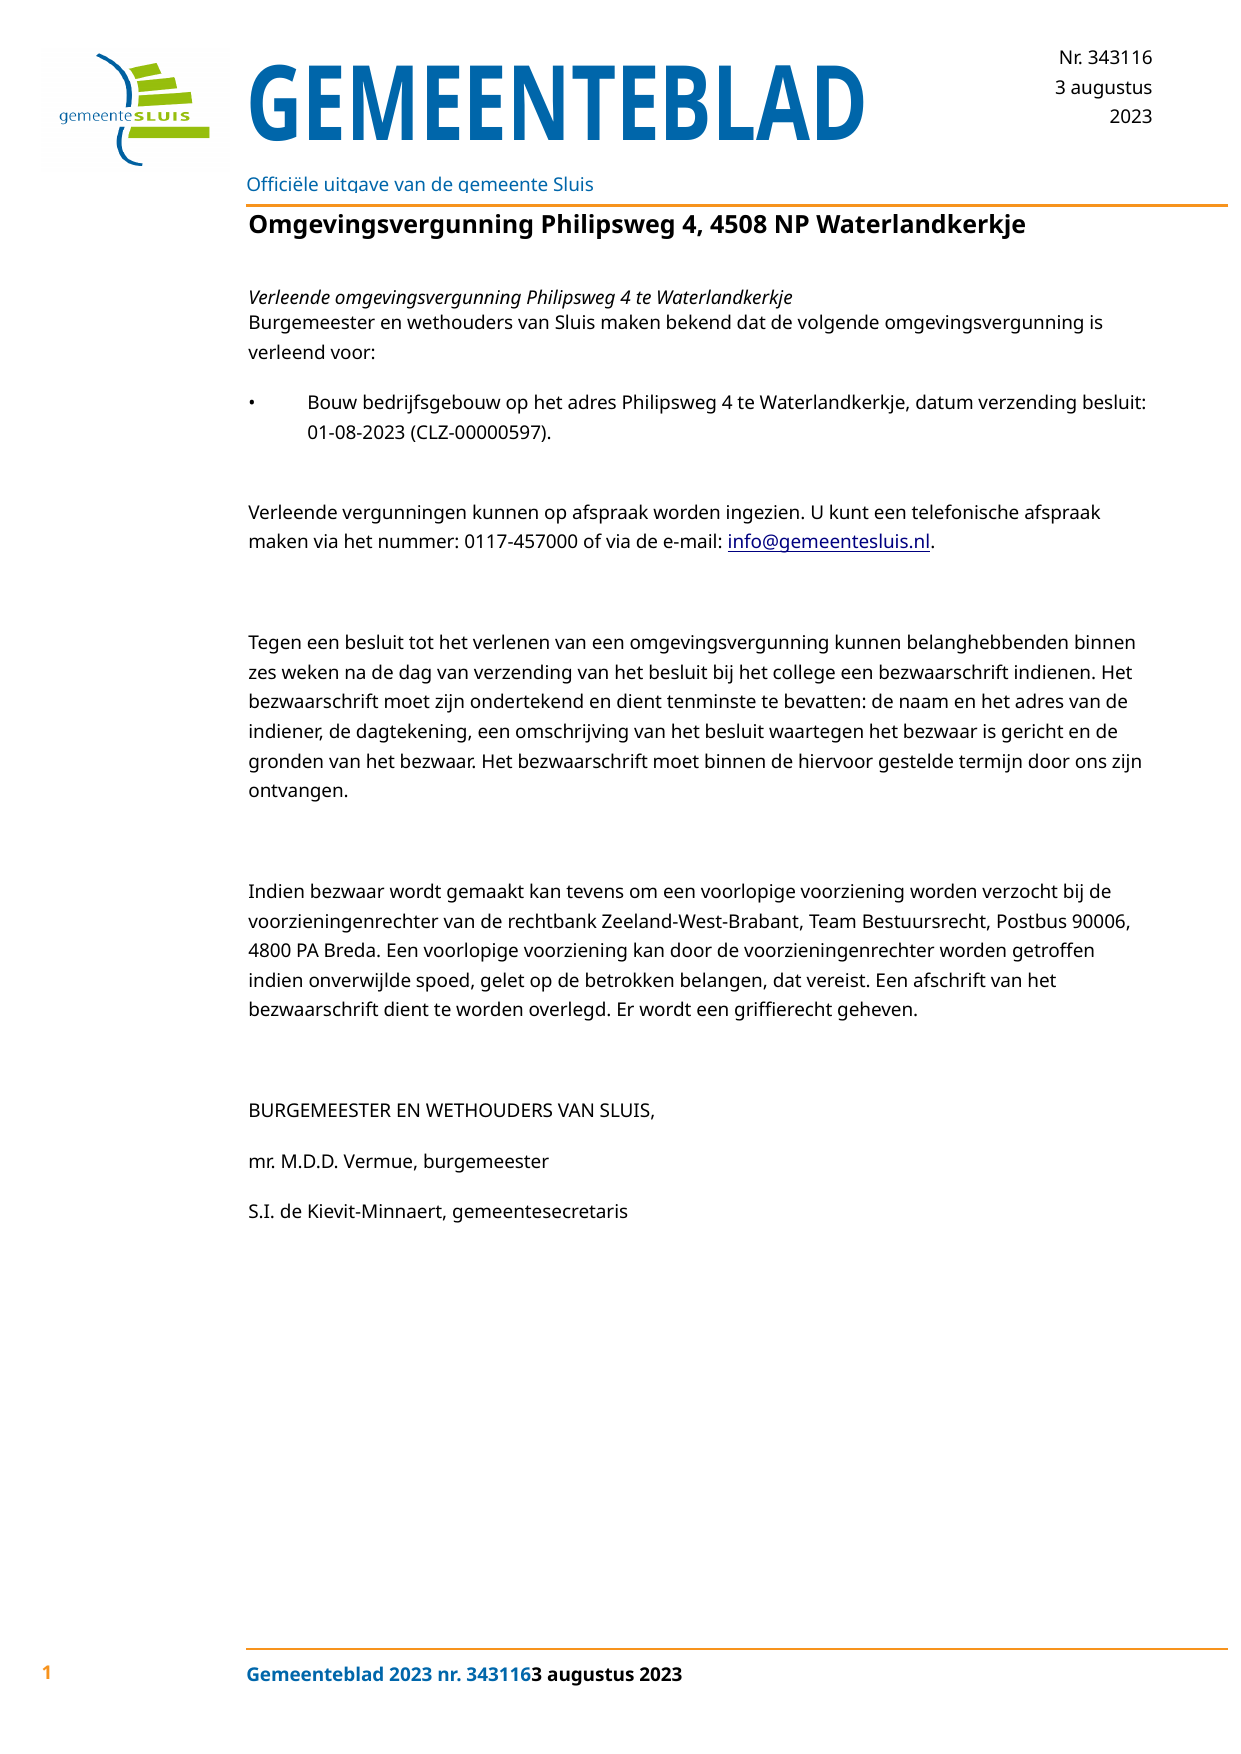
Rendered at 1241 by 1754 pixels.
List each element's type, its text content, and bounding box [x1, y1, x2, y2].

text Omgevingsvergunning Philipsweg 4, 4508 NP Waterlandkerkje [248, 207, 1152, 241]
text S.I. de Kievit-Minnaert, gemeentesecretaris [248, 1198, 1152, 1224]
text Verleende vergunningen kunnen op afspraak worden ingezien. U kunt een telefonische afspraak maken via het nummer: 0117-457000 of via de e-mail: info@gemeentesluis.nl. [248, 499, 1152, 554]
list Bouw bedrijfsgebouw op het adres Philipsweg 4 te Waterlandkerkje, datum verzending besluit: 01-08-2023 (CLZ-00000597). [248, 389, 1152, 445]
text Tegen een besluit tot het verlenen van een omgevingsvergunning kunnen belanghebbenden binnen zes weken na de dag van verzending van het besluit bij het college een bezwaarschrift indienen. Het bezwaarschrift moet zijn ondertekend en dient tenminste te bevatten: de naam en het adres van de indiener, de dagtekening, een omschrijving van het besluit waartegen het bezwaar is gericht en de gronden van het bezwaar. Het bezwaarschrift moet binnen de hiervoor gestelde termijn door ons zijn ontvangen. [248, 629, 1152, 803]
text Burgemeester en wethouders van Sluis maken bekend dat de volgende omgevingsvergunning is verleend voor: [248, 309, 1152, 365]
text mr. M.D.D. Vermue, burgemeester [248, 1148, 1152, 1174]
text Indien bezwaar wordt gemaakt kan tevens om een voorlopige voorziening worden verzocht bij de voorzieningenrechter van de rechtbank Zeeland-West-Brabant, Team Bestuursrecht, Postbus 90006, 4800 PA Breda. Een voorlopige voorziening kan door de voorzieningenrechter worden getroffen indien onverwijlde spoed, gelet op de betrokken belangen, dat vereist. Een afschrift van het bezwaarschrift dient te worden overlegd. Er wordt een griffierecht geheven. [248, 878, 1152, 1022]
picture [41, 47, 231, 172]
text BURGEMEESTER EN WETHOUDERS VAN SLUIS, [248, 1097, 1152, 1123]
text Verleende omgevingsvergunning Philipsweg 4 te Waterlandkerkje [248, 284, 1152, 309]
